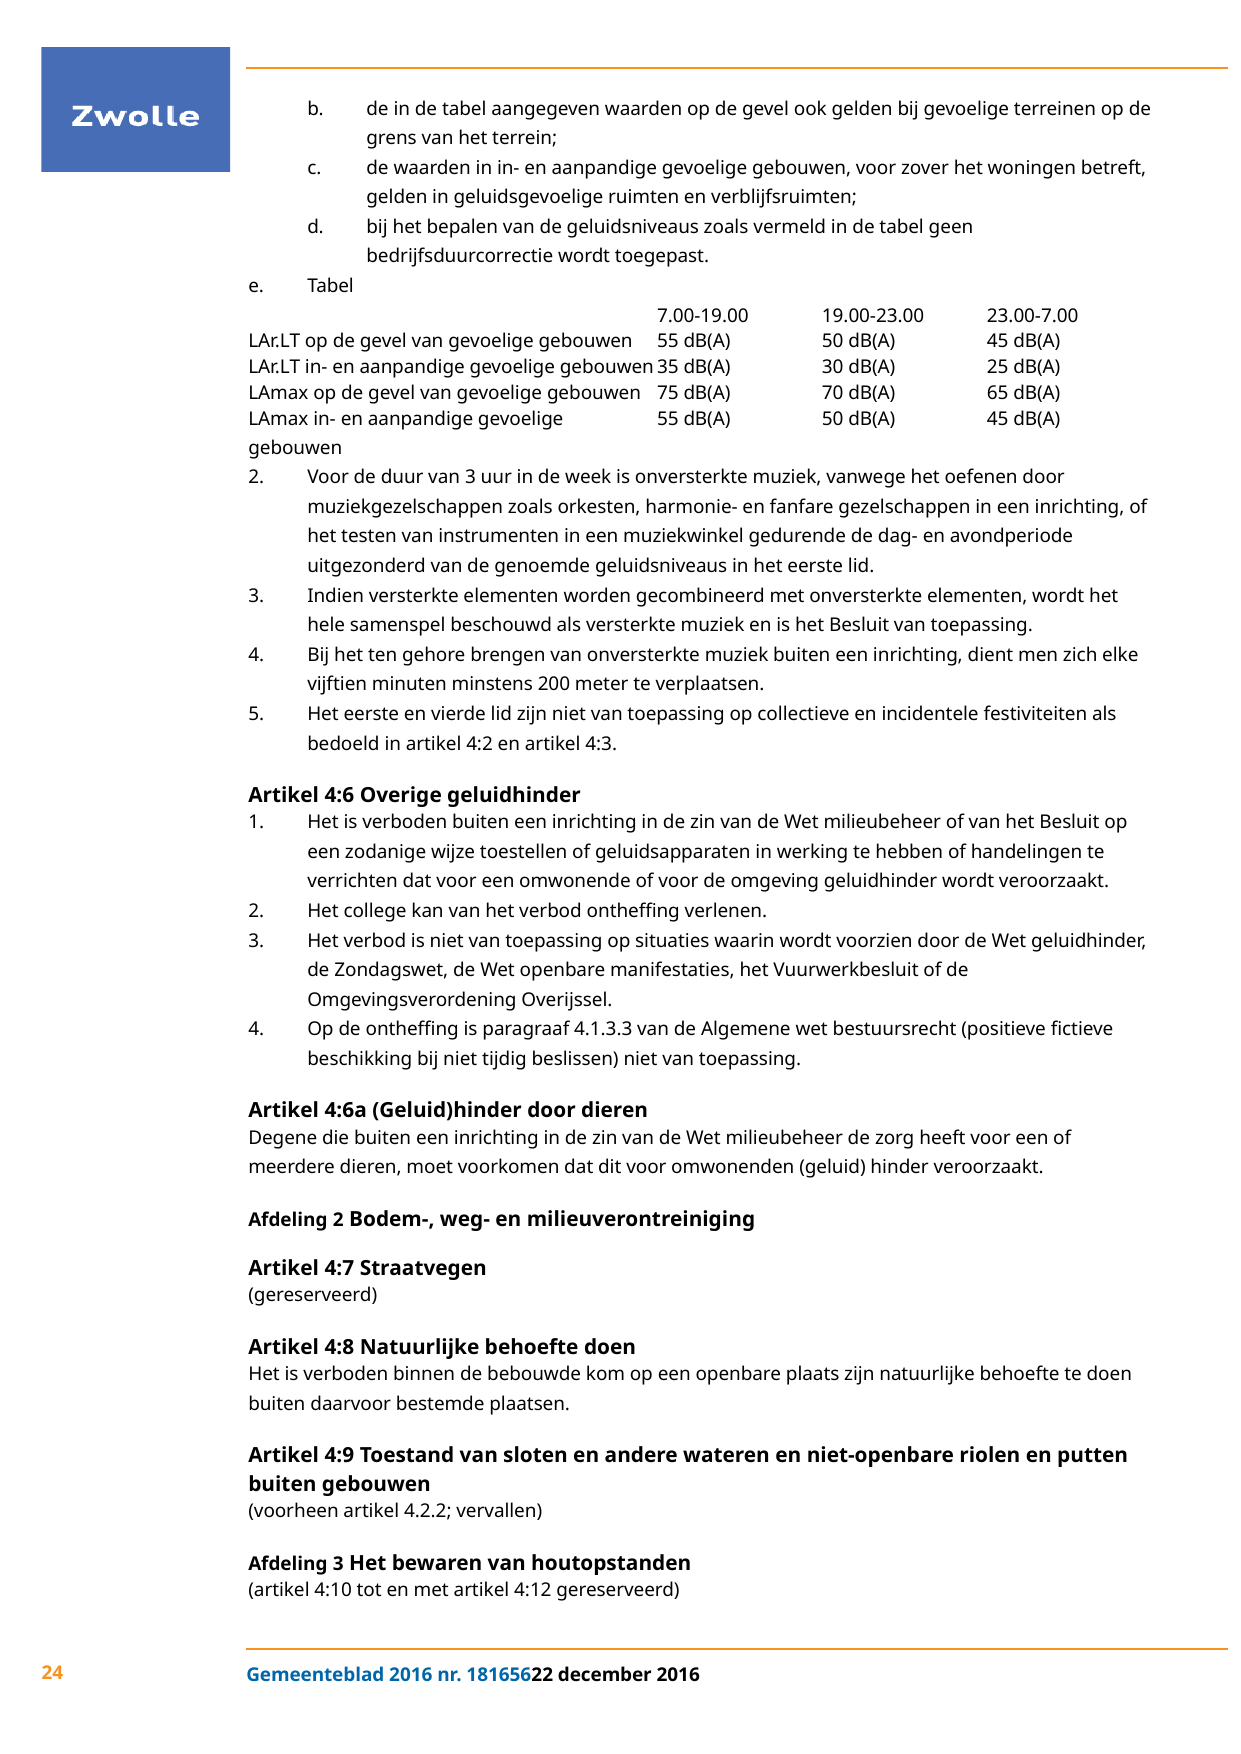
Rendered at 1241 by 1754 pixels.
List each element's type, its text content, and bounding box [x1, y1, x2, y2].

text (voorheen artikel 4.2.2; vervallen) [248, 1497, 1152, 1523]
list Indien versterkte elementen worden gecombineerd met onversterkte elementen, wordt het hele samenspel beschouwd als versterkte muziek en is het Besluit van toepassing. [248, 582, 1152, 637]
list de waarden in in- en aanpandige gevoelige gebouwen, voor zover het woningen betreft, gelden in geluidsgevoelige ruimten en verblijfsruimten; [307, 154, 1152, 209]
list Op de ontheffing is paragraaf 4.1.3.3 van de Algemene wet bestuursrecht (positieve fictieve beschikking bij niet tijdig beslissen) niet van toepassing. [248, 1016, 1152, 1071]
table_cell 70 dB(A) [822, 379, 987, 405]
text Degene die buiten een inrichting in de zin van de Wet milieubeheer de zorg heeft voor een of meerdere dieren, moet voorkomen dat dit voor omwonenden (geluid) hinder veroorzaakt. [248, 1124, 1152, 1179]
table_cell 50 dB(A) [822, 328, 987, 353]
text Het is verboden binnen de bebouwde kom op een openbare plaats zijn natuurlijke behoefte te doen buiten daarvoor bestemde plaatsen. [248, 1361, 1152, 1416]
list Bij het ten gehore brengen van onversterkte muziek buiten een inrichting, dient men zich elke vijftien minuten minstens 200 meter te verplaatsen. [248, 641, 1152, 696]
table_cell 45 dB(A) [987, 405, 1152, 460]
text Artikel 4:8 Natuurlijke behoefte doen [248, 1332, 1152, 1361]
text Artikel 4:6a (Geluid)hinder door dieren [248, 1096, 1152, 1124]
table_cell LAmax op de gevel van gevoelige gebouwen [248, 379, 657, 405]
table_cell 55 dB(A) [657, 328, 822, 353]
table_cell 55 dB(A) [657, 405, 822, 460]
list bij het bepalen van de geluidsniveaus zoals vermeld in de tabel geen bedrijfsduurcorrectie wordt toegepast. [307, 213, 1152, 268]
text Afdeling 3 Het bewaren van houtopstanden [248, 1548, 1152, 1576]
picture [41, 47, 231, 172]
text Afdeling 2 Bodem-, weg- en milieuverontreiniging [248, 1204, 1152, 1232]
list Het college kan van het verbod ontheffing verlenen. [248, 897, 1152, 923]
table_cell 45 dB(A) [987, 328, 1152, 353]
text Artikel 4:6 Overige geluidhinder [248, 780, 1152, 808]
table_header 19.00-23.00 [822, 302, 987, 328]
table_cell 25 dB(A) [987, 354, 1152, 379]
table_cell LAmax in- en aanpandige gevoelige gebouwen [248, 405, 657, 460]
table_cell 65 dB(A) [987, 379, 1152, 405]
list Het eerste en vierde lid zijn niet van toepassing op collectieve en incidentele festiviteiten als bedoeld in artikel 4:2 en artikel 4:3. [248, 700, 1152, 755]
list Tabel [248, 272, 1152, 298]
table_header 7.00-19.00 [657, 302, 822, 328]
table_cell 35 dB(A) [657, 354, 822, 379]
table_cell 30 dB(A) [822, 354, 987, 379]
list Het verbod is niet van toepassing op situaties waarin wordt voorzien door de Wet geluidhinder, de Zondagswet, de Wet openbare manifestaties, het Vuurwerkbesluit of de Omgevingsverordening Overijssel. [248, 927, 1152, 1012]
table_cell LAr.LT in- en aanpandige gevoelige gebouwen [248, 354, 657, 379]
table_header [248, 302, 657, 328]
table_cell 50 dB(A) [822, 405, 987, 460]
text (artikel 4:10 tot en met artikel 4:12 gereserveerd) [248, 1576, 1152, 1602]
text Artikel 4:7 Straatvegen [248, 1253, 1152, 1282]
list de in de tabel aangegeven waarden op de gevel ook gelden bij gevoelige terreinen op de grens van het terrein; [307, 95, 1152, 150]
list Het is verboden buiten een inrichting in de zin van de Wet milieubeheer of van het Besluit op een zodanige wijze toestellen of geluidsapparaten in werking te hebben of handelingen te verrichten dat voor een omwonende of voor de omgeving geluidhinder wordt veroorzaakt. [248, 808, 1152, 893]
text Artikel 4:9 Toestand van sloten en andere wateren en niet-openbare riolen en putten buiten gebouwen [248, 1441, 1152, 1497]
table_header 23.00-7.00 [987, 302, 1152, 328]
table_cell LAr.LT op de gevel van gevoelige gebouwen [248, 328, 657, 353]
text (gereserveerd) [248, 1282, 1152, 1307]
table_cell 75 dB(A) [657, 379, 822, 405]
list Voor de duur van 3 uur in de week is onversterkte muziek, vanwege het oefenen door muziekgezelschappen zoals orkesten, harmonie- en fanfare gezelschappen in een inrichting, of het testen van instrumenten in een muziekwinkel gedurende de dag- en avondperiode uitgezonderd van de genoemde geluidsniveaus in het eerste lid. [248, 463, 1152, 578]
